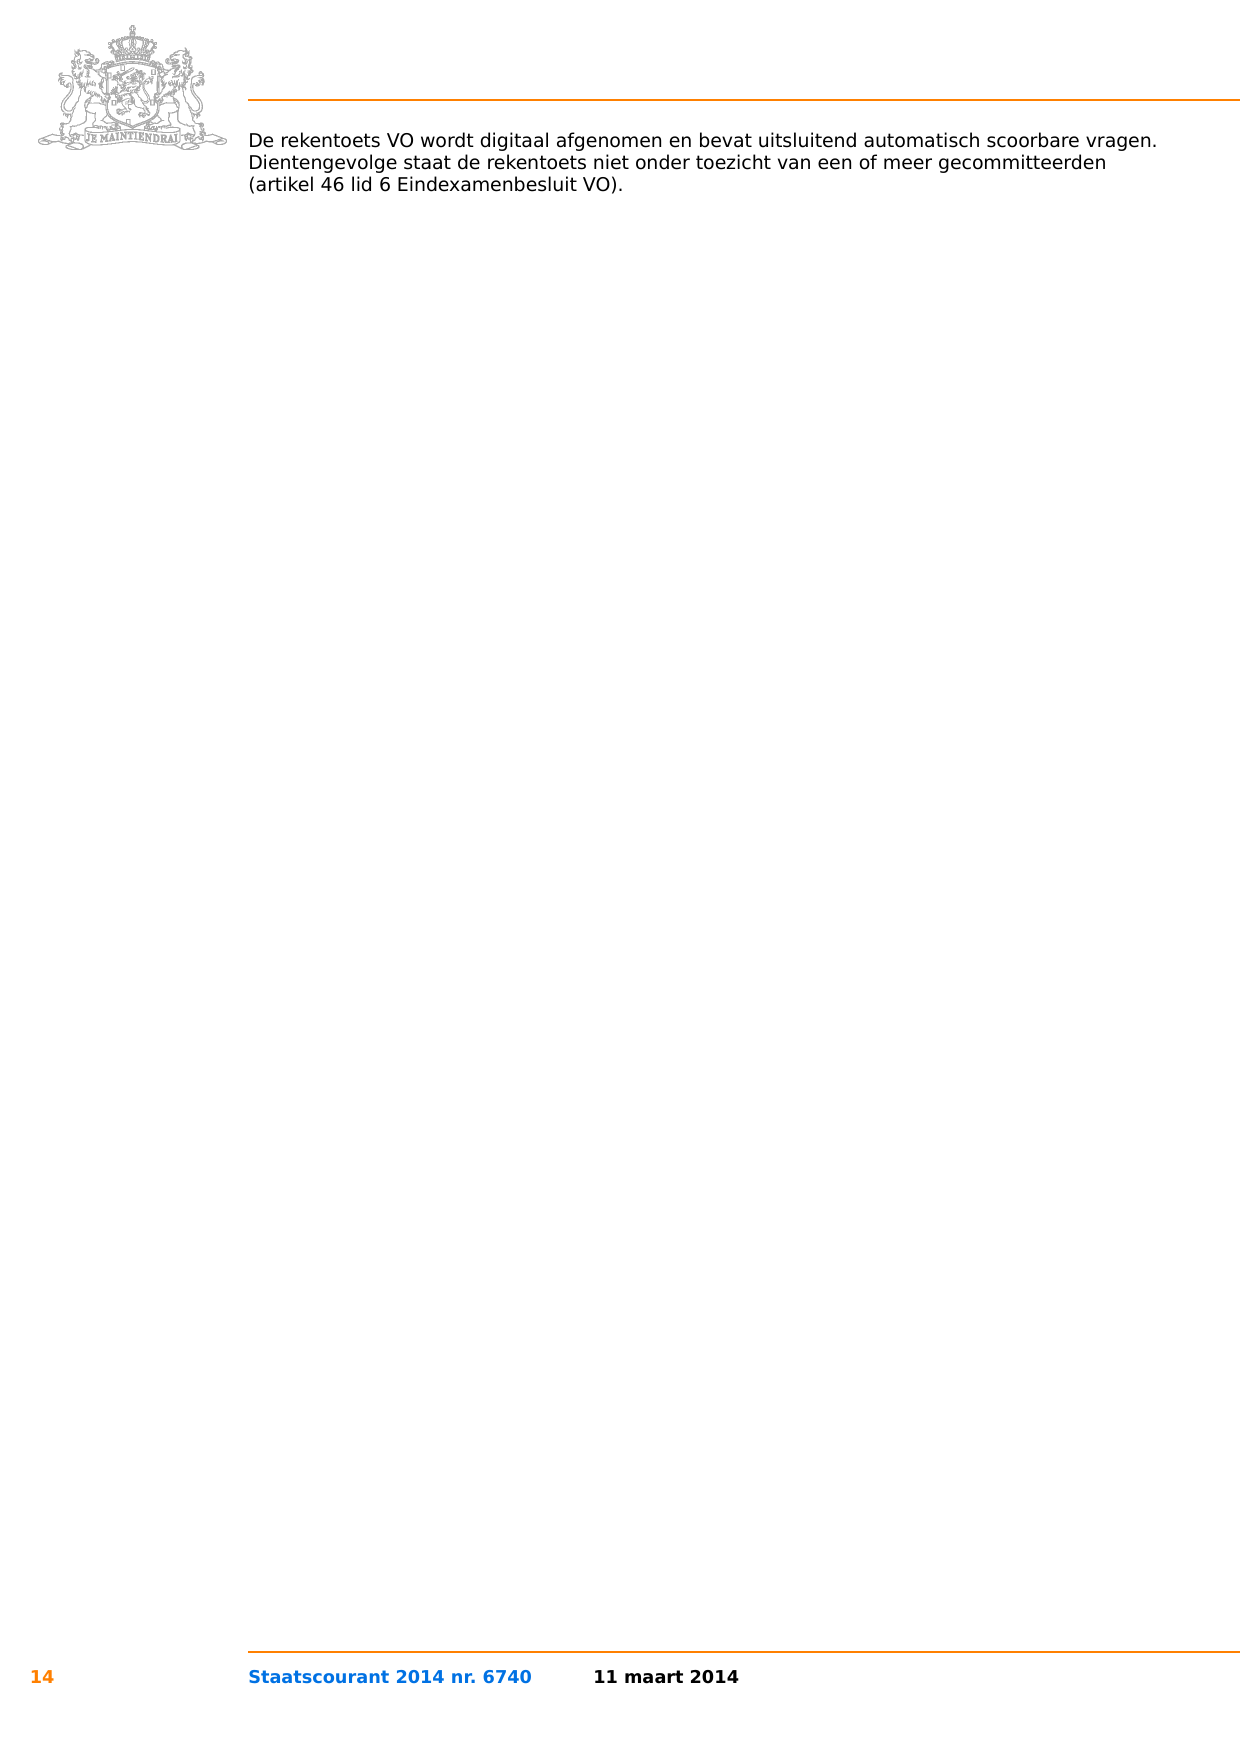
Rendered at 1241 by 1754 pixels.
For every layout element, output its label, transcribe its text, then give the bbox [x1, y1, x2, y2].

text De rekentoets VO wordt digitaal afgenomen en bevat uitsluitend automatisch scoorbare vragen. Dientengevolge staat de rekentoets niet onder toezicht van een of meer gecommitteerden (artikel 46 lid 6 Eindexamenbesluit VO). [248, 130, 1163, 196]
picture [38, 25, 227, 150]
